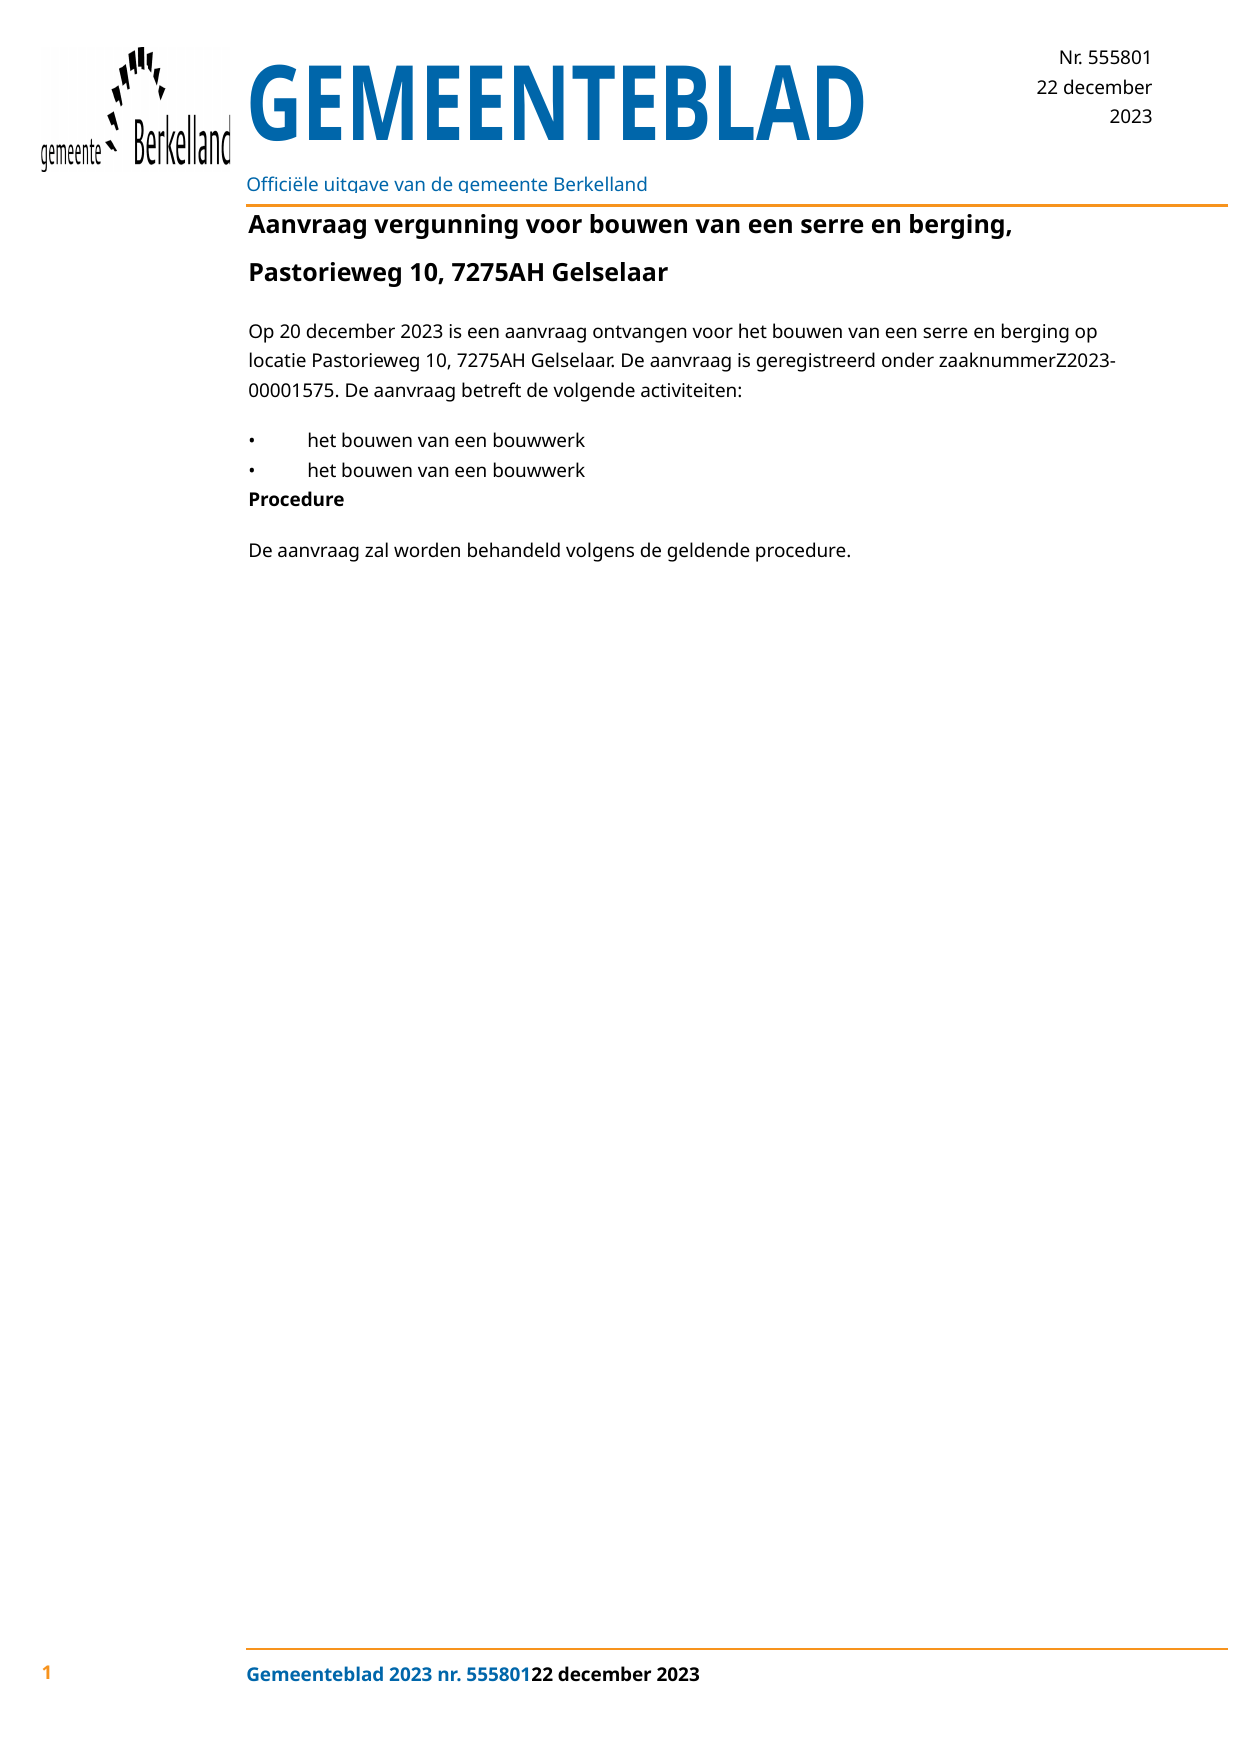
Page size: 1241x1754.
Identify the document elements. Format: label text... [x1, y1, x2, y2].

text De aanvraag zal worden behandeld volgens de geldende procedure. [248, 537, 1152, 563]
list het bouwen van een bouwwerk [248, 427, 1152, 453]
list het bouwen van een bouwwerk [248, 457, 1152, 483]
text Op 20 december 2023 is een aanvraag ontvangen voor het bouwen van een serre en berging op locatie Pastorieweg 10, 7275AH Gelselaar. De aanvraag is geregistreerd onder zaaknummerZ2023-00001575. De aanvraag betreft de volgende activiteiten: [248, 318, 1152, 403]
text Procedure [248, 487, 1152, 512]
text Aanvraag vergunning voor bouwen van een serre en berging, Pastorieweg 10, 7275AH Gelselaar [248, 207, 1152, 288]
picture [41, 47, 231, 172]
